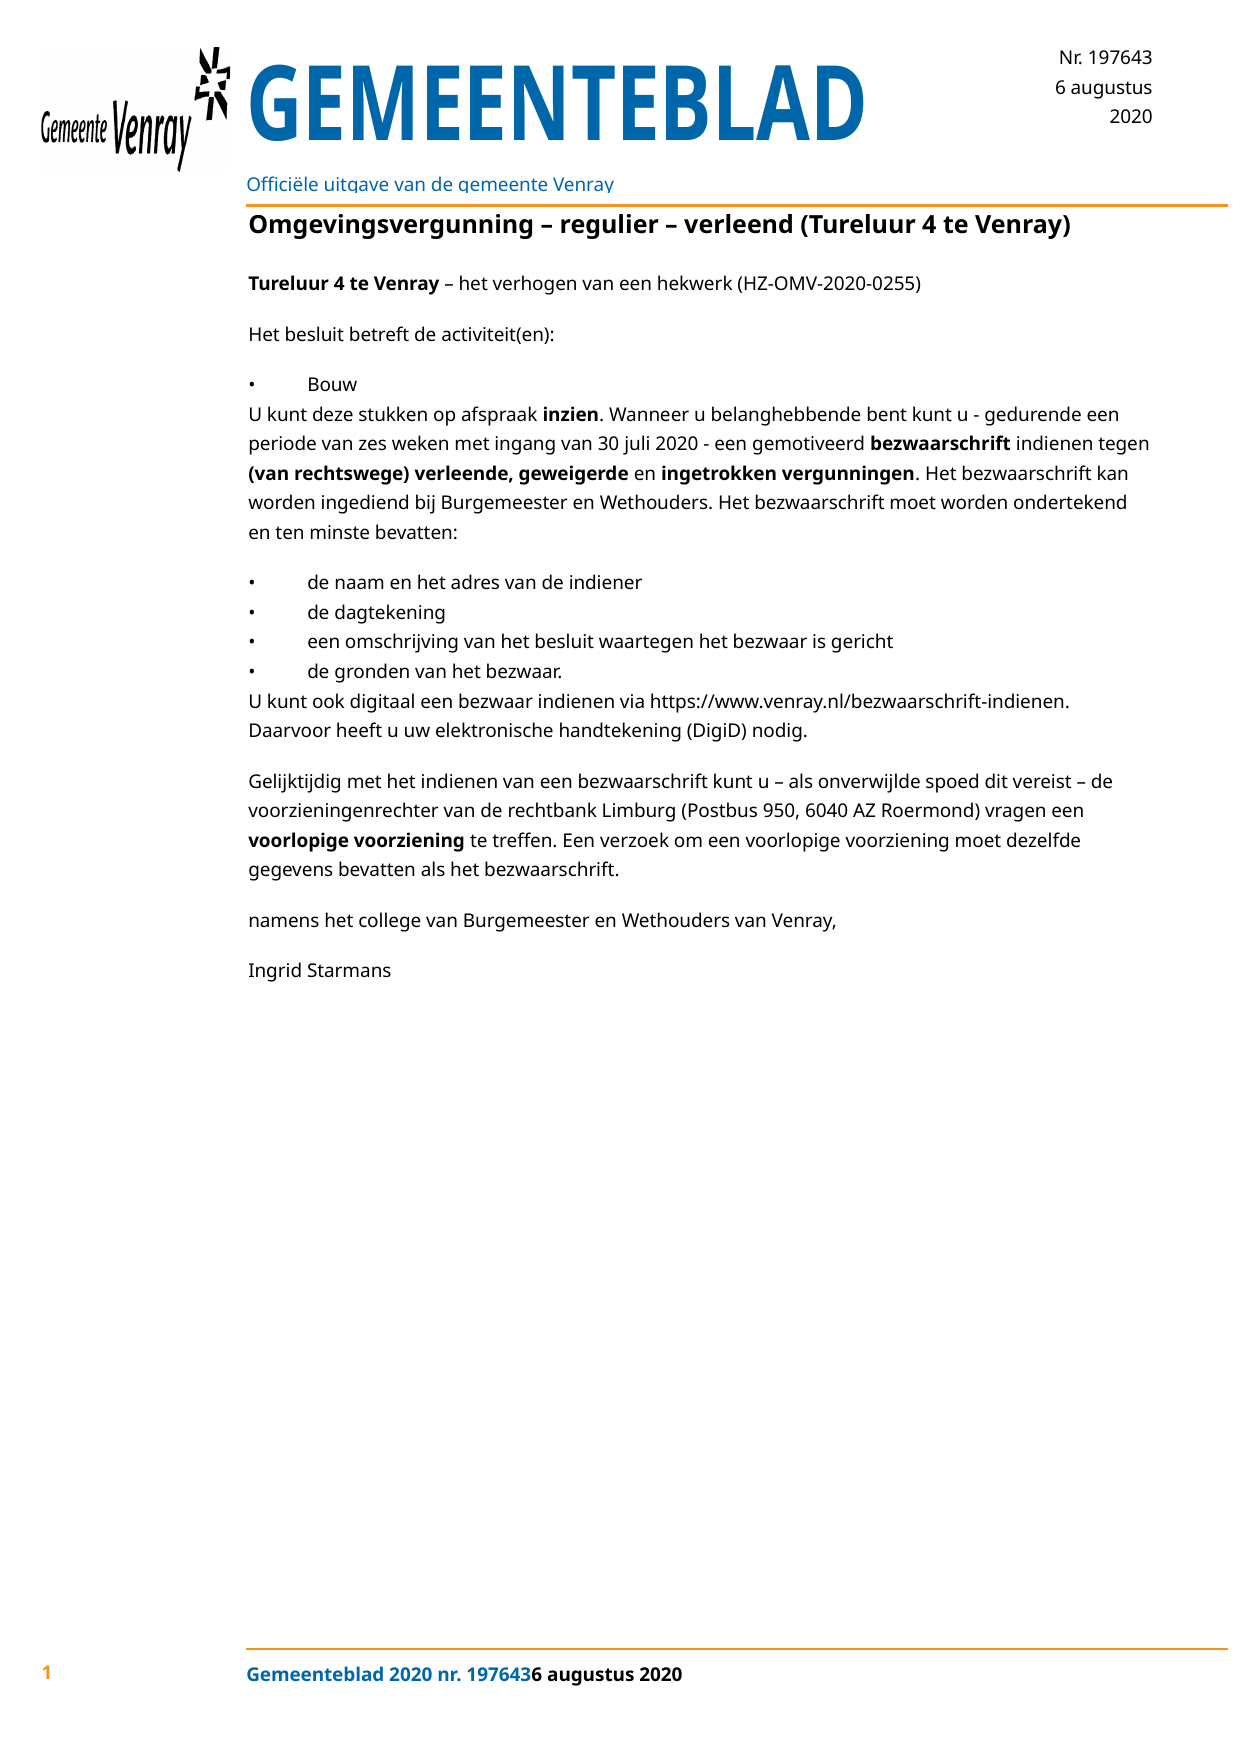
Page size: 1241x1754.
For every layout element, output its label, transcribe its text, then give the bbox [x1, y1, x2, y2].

text U kunt ook digitaal een bezwaar indienen via https://www.venray.nl/bezwaarschrift-indienen. Daarvoor heeft u uw elektronische handtekening (DigiD) nodig. [248, 688, 1152, 743]
list Bouw [248, 371, 1152, 397]
text Ingrid Starmans [248, 957, 1152, 983]
list de gronden van het bezwaar. [248, 658, 1152, 684]
list de naam en het adres van de indiener [248, 569, 1152, 595]
text Gelijktijdig met het indienen van een bezwaarschrift kunt u – als onverwijlde spoed dit vereist – de voorzieningenrechter van de rechtbank Limburg (Postbus 950, 6040 AZ Roermond) vragen een voorlopige voorziening te treffen. Een verzoek om een voorlopige voorziening moet dezelfde gegevens bevatten als het bezwaarschrift. [248, 768, 1152, 882]
text U kunt deze stukken op afspraak inzien. Wanneer u belanghebbende bent kunt u - gedurende een periode van zes weken met ingang van 30 juli 2020 - een gemotiveerd bezwaarschrift indienen tegen (van rechtswege) verleende, geweigerde en ingetrokken vergunningen. Het bezwaarschrift kan worden ingediend bij Burgemeester en Wethouders. Het bezwaarschrift moet worden ondertekend en ten minste bevatten: [248, 401, 1152, 545]
text Het besluit betreft de activiteit(en): [248, 321, 1152, 346]
text Omgevingsvergunning – regulier – verleend (Tureluur 4 te Venray) [248, 207, 1152, 241]
picture [41, 47, 231, 172]
text namens het college van Burgemeester en Wethouders van Venray, [248, 907, 1152, 933]
list de dagtekening [248, 599, 1152, 625]
list een omschrijving van het besluit waartegen het bezwaar is gericht [248, 629, 1152, 654]
text Tureluur 4 te Venray – het verhogen van een hekwerk (HZ-OMV-2020-0255) [248, 270, 1152, 296]
